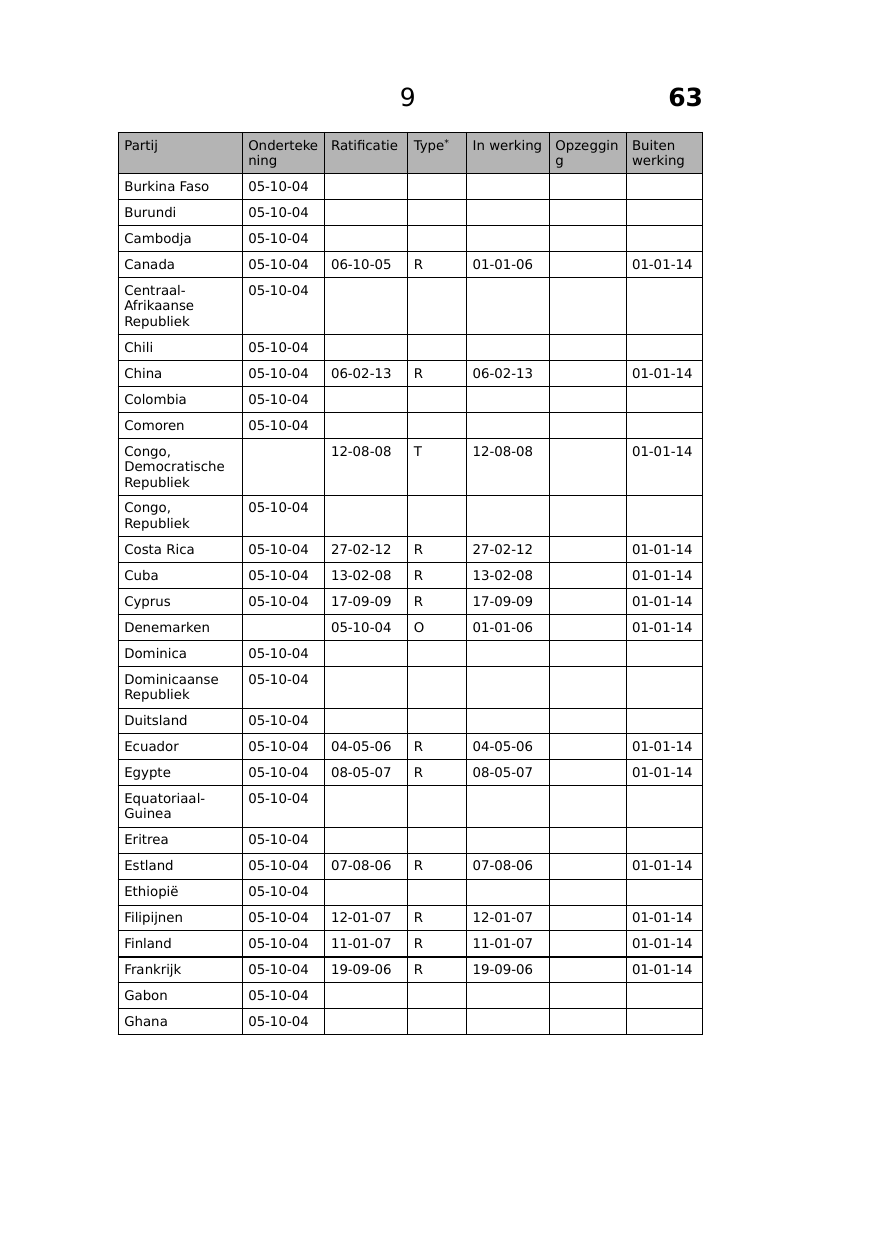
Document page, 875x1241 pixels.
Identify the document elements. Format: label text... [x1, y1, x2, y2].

table_cell [325, 1009, 407, 1034]
table_cell Cuba [119, 563, 242, 588]
table_cell R [408, 734, 466, 759]
table_cell [467, 709, 549, 733]
table_cell [627, 828, 702, 853]
table_cell [550, 1009, 626, 1034]
table_cell 27-02-12 [325, 537, 407, 562]
table_header Buiten werking [627, 133, 702, 173]
table_cell [408, 174, 466, 199]
table_cell 19-09-06 [325, 958, 407, 982]
table_cell 05-10-04 [243, 563, 324, 588]
table_cell [550, 387, 626, 412]
table_cell Cyprus [119, 589, 242, 614]
table_cell 05-10-04 [243, 641, 324, 666]
table_cell 11-01-07 [325, 931, 407, 956]
table_cell 07-08-06 [325, 854, 407, 878]
table_cell [550, 563, 626, 588]
table_cell [325, 709, 407, 733]
table_cell [243, 615, 324, 640]
table_cell [627, 174, 702, 199]
table_cell [550, 226, 626, 251]
table_cell [550, 931, 626, 956]
table_cell [467, 174, 549, 199]
table_cell 05-10-04 [243, 252, 324, 277]
table_cell 05-10-04 [243, 361, 324, 386]
table_cell 05-10-04 [243, 931, 324, 956]
table_cell 05-10-04 [243, 854, 324, 878]
table_cell 13-02-08 [467, 563, 549, 588]
table_cell [550, 958, 626, 982]
table_cell [627, 983, 702, 1008]
table_header Type* [408, 133, 466, 173]
table_cell 05-10-04 [243, 589, 324, 614]
table_cell Comoren [119, 413, 242, 438]
table_cell [550, 667, 626, 707]
table_cell Dominica [119, 641, 242, 666]
table_cell 01-01-14 [627, 734, 702, 759]
table_cell [550, 880, 626, 904]
table_cell [550, 439, 626, 495]
table_cell 05-10-04 [243, 958, 324, 982]
table_cell 01-01-06 [467, 615, 549, 640]
table_cell [627, 496, 702, 536]
table_cell 05-10-04 [243, 496, 324, 536]
table_cell 11-01-07 [467, 931, 549, 956]
table_cell 13-02-08 [325, 563, 407, 588]
table_header In werking [467, 133, 549, 173]
table_cell [408, 786, 466, 827]
table_cell 19-09-06 [467, 958, 549, 982]
table_cell [325, 828, 407, 853]
table_cell [550, 200, 626, 225]
table_cell R [408, 931, 466, 956]
table_cell Dominicaanse Republiek [119, 667, 242, 707]
table_cell [325, 335, 407, 360]
table_cell [550, 760, 626, 785]
table_cell [550, 854, 626, 878]
table_cell [550, 983, 626, 1008]
table_cell 17-09-09 [325, 589, 407, 614]
table_cell 05-10-04 [243, 880, 324, 904]
table_cell [550, 615, 626, 640]
table_header Ondertekening [243, 133, 324, 173]
table_cell 12-08-08 [325, 439, 407, 495]
table_cell [550, 589, 626, 614]
table_cell [627, 413, 702, 438]
table_cell R [408, 589, 466, 614]
table_cell 05-10-04 [243, 734, 324, 759]
table_cell [627, 335, 702, 360]
table_cell [467, 983, 549, 1008]
table_cell Centraal-Afrikaanse Republiek [119, 278, 242, 334]
table_cell [408, 828, 466, 853]
table_cell Canada [119, 252, 242, 277]
table_cell [408, 387, 466, 412]
table_cell [550, 278, 626, 334]
table_cell 05-10-04 [243, 828, 324, 853]
table_cell [467, 828, 549, 853]
table_cell 05-10-04 [243, 413, 324, 438]
table_cell 07-08-06 [467, 854, 549, 878]
table_cell [550, 335, 626, 360]
table_cell [467, 1009, 549, 1034]
table_cell [550, 413, 626, 438]
table_cell 01-01-14 [627, 439, 702, 495]
table_cell Duitsland [119, 709, 242, 733]
table_cell [325, 667, 407, 707]
table_cell [550, 828, 626, 853]
table_cell [467, 226, 549, 251]
table_cell 01-01-14 [627, 589, 702, 614]
table_cell 01-01-14 [627, 252, 702, 277]
table_cell [550, 537, 626, 562]
table_cell 08-05-07 [467, 760, 549, 785]
table_cell 05-10-04 [243, 786, 324, 827]
table_cell 05-10-04 [243, 906, 324, 930]
table_cell [627, 278, 702, 334]
table_cell 04-05-06 [325, 734, 407, 759]
table_cell Congo, Democratische Republiek [119, 439, 242, 495]
table_cell [627, 200, 702, 225]
table_cell 05-10-04 [243, 200, 324, 225]
table_cell R [408, 361, 466, 386]
table_cell [408, 413, 466, 438]
table_cell R [408, 252, 466, 277]
table_cell [550, 174, 626, 199]
table_cell [467, 335, 549, 360]
table_cell [325, 278, 407, 334]
table_cell [627, 786, 702, 827]
table_cell Burkina Faso [119, 174, 242, 199]
table_cell [550, 709, 626, 733]
table_cell [550, 361, 626, 386]
table_cell Frankrijk [119, 958, 242, 982]
table_cell [325, 786, 407, 827]
table_cell [467, 387, 549, 412]
table_cell [627, 1009, 702, 1034]
table_cell 06-02-13 [325, 361, 407, 386]
table_cell Estland [119, 854, 242, 878]
table_cell 06-02-13 [467, 361, 549, 386]
table_cell [467, 880, 549, 904]
table_cell [325, 496, 407, 536]
table_cell [408, 709, 466, 733]
table_cell 01-01-14 [627, 760, 702, 785]
table_cell [408, 1009, 466, 1034]
table_header Ratificatie [325, 133, 407, 173]
table_cell 01-01-14 [627, 854, 702, 878]
table_cell 01-01-14 [627, 906, 702, 930]
table_cell 08-05-07 [325, 760, 407, 785]
table_cell 12-01-07 [467, 906, 549, 930]
table_cell 01-01-14 [627, 615, 702, 640]
table_cell Chili [119, 335, 242, 360]
table_cell [408, 278, 466, 334]
table_cell 05-10-04 [243, 335, 324, 360]
table_cell [408, 335, 466, 360]
table_cell [325, 641, 407, 666]
table_cell R [408, 906, 466, 930]
table_cell [467, 200, 549, 225]
table_cell 17-09-09 [467, 589, 549, 614]
table_cell [325, 880, 407, 904]
table_cell [408, 667, 466, 707]
table_cell [243, 439, 324, 495]
table_cell Eritrea [119, 828, 242, 853]
table_cell 05-10-04 [325, 615, 407, 640]
table_cell [627, 226, 702, 251]
table_cell O [408, 615, 466, 640]
table_cell [325, 983, 407, 1008]
table_cell R [408, 760, 466, 785]
table_cell T [408, 439, 466, 495]
table_cell Cambodja [119, 226, 242, 251]
table_cell 05-10-04 [243, 667, 324, 707]
table_cell [467, 278, 549, 334]
table_cell Filipijnen [119, 906, 242, 930]
table_cell [550, 641, 626, 666]
table_cell [408, 880, 466, 904]
table_cell Ethiopië [119, 880, 242, 904]
table_cell [627, 880, 702, 904]
table_cell [408, 496, 466, 536]
table_cell R [408, 537, 466, 562]
table_cell Colombia [119, 387, 242, 412]
table_cell [325, 226, 407, 251]
table_cell Denemarken [119, 615, 242, 640]
table_cell 27-02-12 [467, 537, 549, 562]
table_cell [550, 496, 626, 536]
table_cell 01-01-14 [627, 931, 702, 956]
table_cell Finland [119, 931, 242, 956]
table_cell [467, 641, 549, 666]
table_cell 01-01-14 [627, 563, 702, 588]
table_cell 04-05-06 [467, 734, 549, 759]
table_cell [325, 200, 407, 225]
table_cell [550, 734, 626, 759]
table_cell Egypte [119, 760, 242, 785]
table_cell R [408, 563, 466, 588]
table_cell 05-10-04 [243, 983, 324, 1008]
table_cell 05-10-04 [243, 387, 324, 412]
table_cell [325, 387, 407, 412]
table_cell [467, 496, 549, 536]
table_cell Congo, Republiek [119, 496, 242, 536]
table_cell 12-01-07 [325, 906, 407, 930]
table_header Opzegging [550, 133, 626, 173]
table_cell R [408, 958, 466, 982]
table_cell [408, 226, 466, 251]
table_cell 06-10-05 [325, 252, 407, 277]
table_cell 12-08-08 [467, 439, 549, 495]
table_cell [325, 413, 407, 438]
table_cell [550, 252, 626, 277]
table_cell 01-01-14 [627, 361, 702, 386]
table_cell 05-10-04 [243, 226, 324, 251]
table_cell 05-10-04 [243, 1009, 324, 1034]
table_cell 05-10-04 [243, 760, 324, 785]
table_cell 01-01-06 [467, 252, 549, 277]
table_cell Ecuador [119, 734, 242, 759]
table_cell [550, 906, 626, 930]
table_cell 05-10-04 [243, 278, 324, 334]
table_cell [550, 786, 626, 827]
table_cell China [119, 361, 242, 386]
table_cell Ghana [119, 1009, 242, 1034]
table_cell Gabon [119, 983, 242, 1008]
table_cell 05-10-04 [243, 537, 324, 562]
table_cell 01-01-14 [627, 958, 702, 982]
table_header Partij [119, 133, 242, 173]
table_cell [467, 786, 549, 827]
table_cell [325, 174, 407, 199]
table_cell [627, 641, 702, 666]
table_cell [408, 200, 466, 225]
table_cell Equatoriaal-Guinea [119, 786, 242, 827]
table_cell [408, 983, 466, 1008]
table_cell Costa Rica [119, 537, 242, 562]
table_cell [627, 709, 702, 733]
table_cell Burundi [119, 200, 242, 225]
table_cell [467, 667, 549, 707]
table_cell 05-10-04 [243, 709, 324, 733]
table_cell R [408, 854, 466, 878]
table_cell 01-01-14 [627, 537, 702, 562]
table_cell [467, 413, 549, 438]
table_cell 05-10-04 [243, 174, 324, 199]
table_cell [408, 641, 466, 666]
table_cell [627, 387, 702, 412]
table_cell [627, 667, 702, 707]
